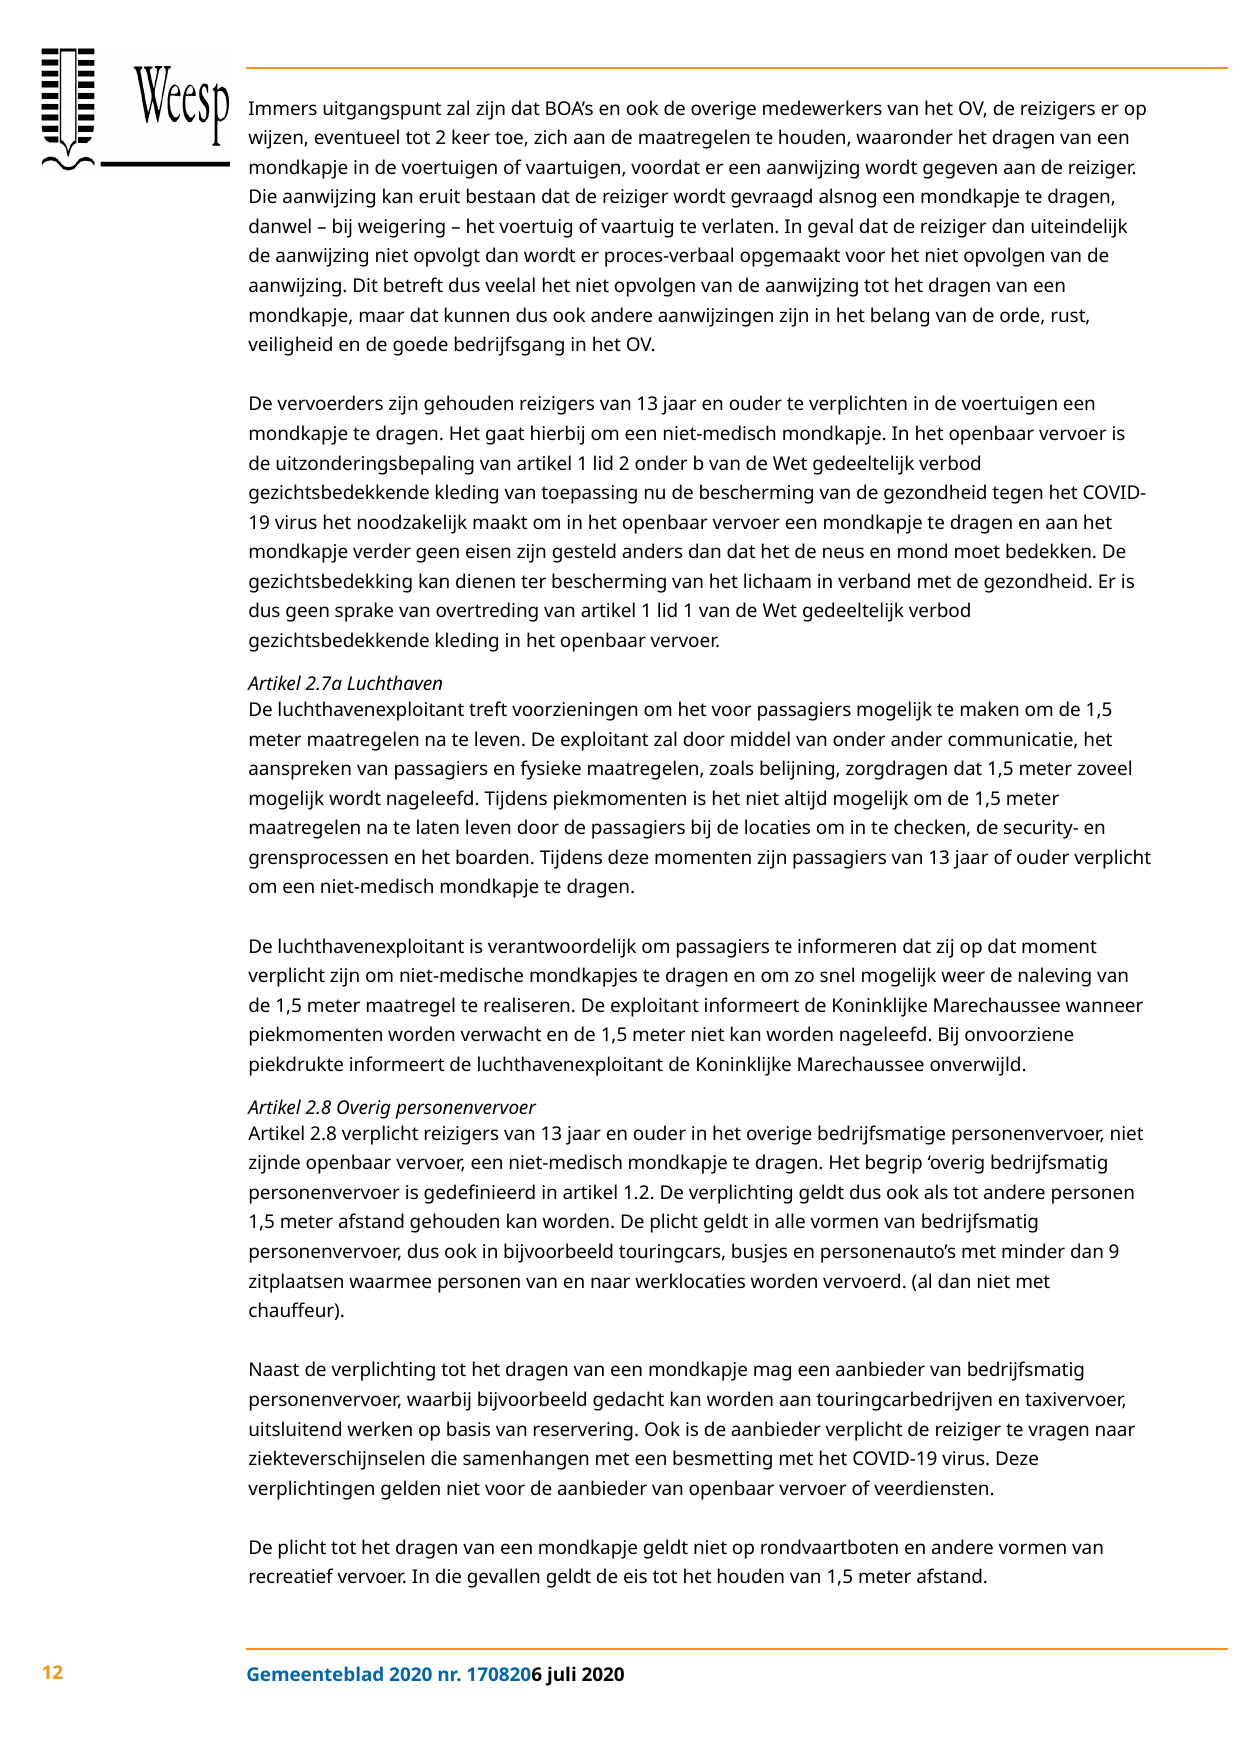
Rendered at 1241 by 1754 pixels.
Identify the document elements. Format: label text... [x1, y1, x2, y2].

text De luchthavenexploitant treft voorzieningen om het voor passagiers mogelijk te maken om de 1,5 meter maatregelen na te leven. De exploitant zal door middel van onder ander communicatie, het aanspreken van passagiers en fysieke maatregelen, zoals belijning, zorgdragen dat 1,5 meter zoveel mogelijk wordt nageleefd. Tijdens piekmomenten is het niet altijd mogelijk om de 1,5 meter maatregelen na te laten leven door de passagiers bij de locaties om in te checken, de security- en grensprocessen en het boarden. Tijdens deze momenten zijn passagiers van 13 jaar of ouder verplicht om een niet-medisch mondkapje te dragen. [248, 696, 1152, 899]
text Immers uitgangspunt zal zijn dat BOA’s en ook de overige medewerkers van het OV, de reizigers er op wijzen, eventueel tot 2 keer toe, zich aan de maatregelen te houden, waaronder het dragen van een mondkapje in de voertuigen of vaartuigen, voordat er een aanwijzing wordt gegeven aan de reiziger. Die aanwijzing kan eruit bestaan dat de reiziger wordt gevraagd alsnog een mondkapje te dragen, danwel – bij weigering – het voertuig of vaartuig te verlaten. In geval dat de reiziger dan uiteindelijk de aanwijzing niet opvolgt dan wordt er proces-verbaal opgemaakt voor het niet opvolgen van de aanwijzing. Dit betreft dus veelal het niet opvolgen van de aanwijzing tot het dragen van een mondkapje, maar dat kunnen dus ook andere aanwijzingen zijn in het belang van de orde, rust, veiligheid en de goede bedrijfsgang in het OV. [248, 95, 1152, 357]
text Artikel 2.7a Luchthaven [248, 670, 1152, 696]
picture [41, 47, 231, 172]
text Artikel 2.8 Overig personenvervoer [248, 1094, 1152, 1120]
text Artikel 2.8 verplicht reizigers van 13 jaar en ouder in het overige bedrijfsmatige personenvervoer, niet zijnde openbaar vervoer, een niet-medisch mondkapje te dragen. Het begrip ‘overig bedrijfsmatig personenvervoer is gedefinieerd in artikel 1.2. De verplichting geldt dus ook als tot andere personen 1,5 meter afstand gehouden kan worden. De plicht geldt in alle vormen van bedrijfsmatig personenvervoer, dus ook in bijvoorbeeld touringcars, busjes en personenauto’s met minder dan 9 zitplaatsen waarmee personen van en naar werklocaties worden vervoerd. (al dan niet met chauffeur). [248, 1120, 1152, 1323]
text De vervoerders zijn gehouden reizigers van 13 jaar en ouder te verplichten in de voertuigen een mondkapje te dragen. Het gaat hierbij om een niet-medisch mondkapje. In het openbaar vervoer is de uitzonderingsbepaling van artikel 1 lid 2 onder b van de Wet gedeeltelijk verbod gezichtsbedekkende kleding van toepassing nu de bescherming van de gezondheid tegen het COVID-19 virus het noodzakelijk maakt om in het openbaar vervoer een mondkapje te dragen en aan het mondkapje verder geen eisen zijn gesteld anders dan dat het de neus en mond moet bedekken. De gezichtsbedekking kan dienen ter bescherming van het lichaam in verband met de gezondheid. Er is dus geen sprake van overtreding van artikel 1 lid 1 van de Wet gedeeltelijk verbod gezichtsbedekkende kleding in het openbaar vervoer. [248, 391, 1152, 653]
text De luchthavenexploitant is verantwoordelijk om passagiers te informeren dat zij op dat moment verplicht zijn om niet-medische mondkapjes te dragen en om zo snel mogelijk weer de naleving van de 1,5 meter maatregel te realiseren. De exploitant informeert de Koninklijke Marechaussee wanneer piekmomenten worden verwacht en de 1,5 meter niet kan worden nageleefd. Bij onvoorziene piekdrukte informeert de luchthavenexploitant de Koninklijke Marechaussee onverwijld. [248, 933, 1152, 1077]
text De plicht tot het dragen van een mondkapje geldt niet op rondvaartboten en andere vormen van recreatief vervoer. In die gevallen geldt de eis tot het houden van 1,5 meter afstand. [248, 1534, 1152, 1589]
text Naast de verplichting tot het dragen van een mondkapje mag een aanbieder van bedrijfsmatig personenvervoer, waarbij bijvoorbeeld gedacht kan worden aan touringcarbedrijven en taxivervoer, uitsluitend werken op basis van reservering. Ook is de aanbieder verplicht de reiziger te vragen naar ziekteverschijnselen die samenhangen met een besmetting met het COVID-19 virus. Deze verplichtingen gelden niet voor de aanbieder van openbaar vervoer of veerdiensten. [248, 1357, 1152, 1501]
